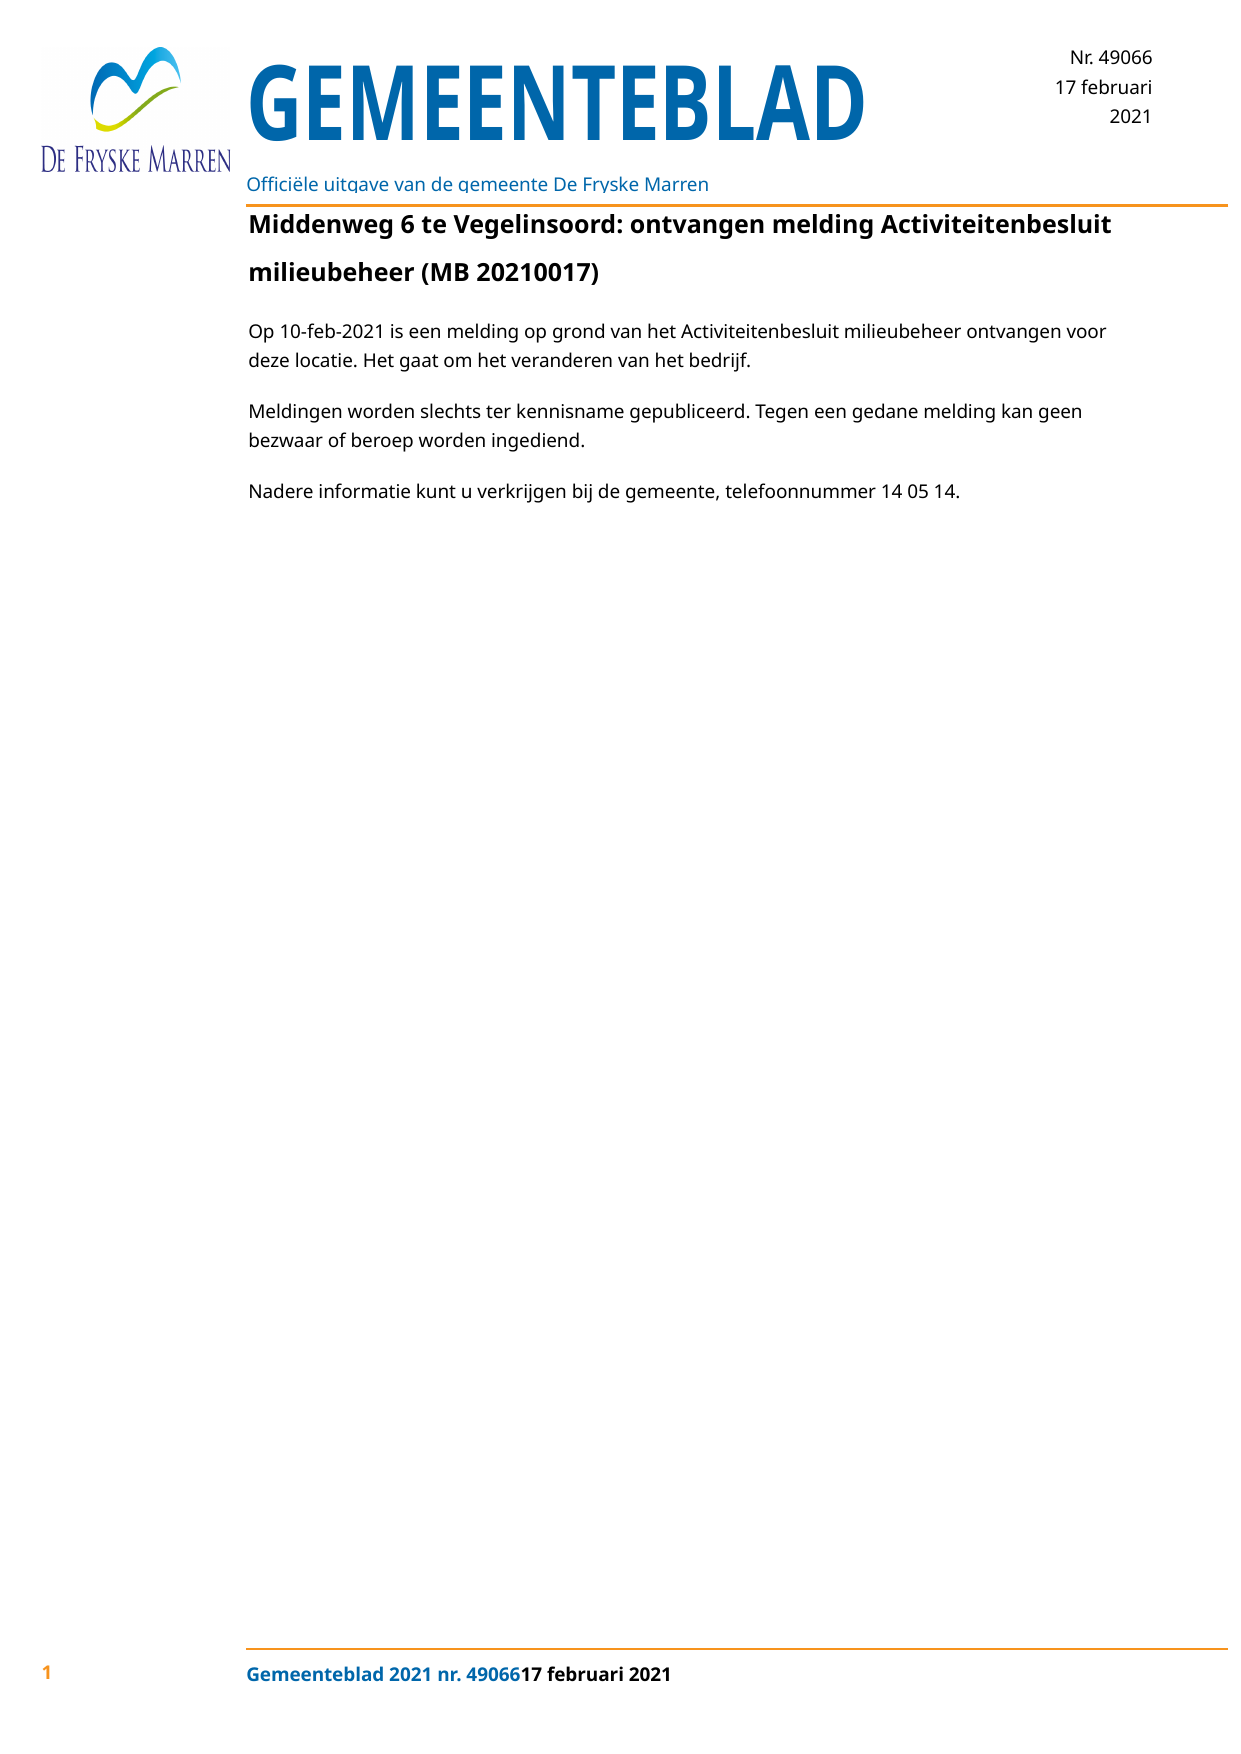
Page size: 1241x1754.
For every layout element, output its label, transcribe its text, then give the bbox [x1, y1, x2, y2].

text Middenweg 6 te Vegelinsoord: ontvangen melding Activiteitenbesluit milieubeheer (MB 20210017) [248, 207, 1152, 288]
text Meldingen worden slechts ter kennisname gepubliceerd. Tegen een gedane melding kan geen bezwaar of beroep worden ingediend. [248, 398, 1152, 453]
text Op 10-feb-2021 is een melding op grond van het Activiteitenbesluit milieubeheer ontvangen voor deze locatie. Het gaat om het veranderen van het bedrijf. [248, 318, 1152, 373]
picture [41, 47, 231, 172]
text Nadere informatie kunt u verkrijgen bij de gemeente, telefoonnummer 14 05 14. [248, 478, 1152, 504]
